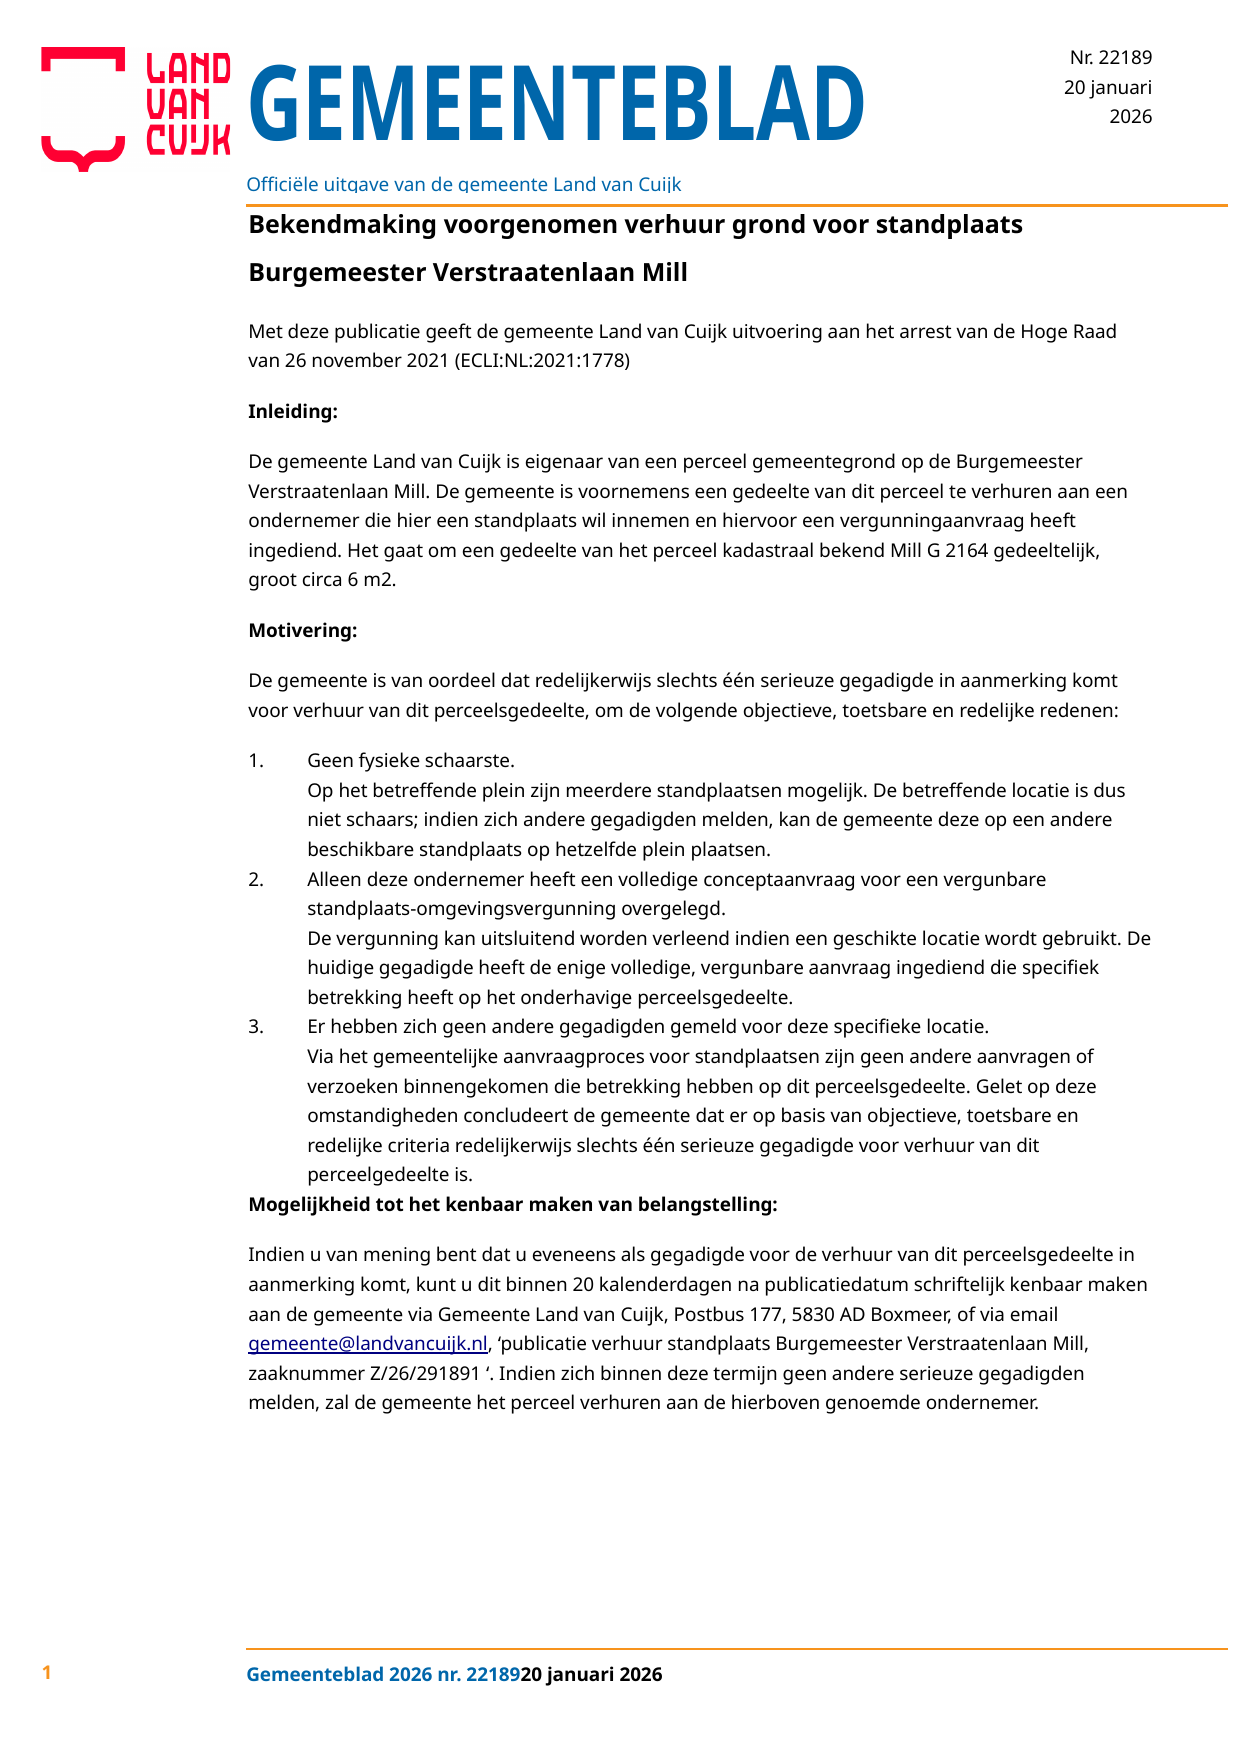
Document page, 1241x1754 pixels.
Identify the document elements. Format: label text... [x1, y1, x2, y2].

text Indien u van mening bent dat u eveneens als gegadigde voor de verhuur van dit perceelsgedeelte in aanmerking komt, kunt u dit binnen 20 kalenderdagen na publicatiedatum schriftelijk kenbaar maken aan de gemeente via Gemeente Land van Cuijk, Postbus 177, 5830 AD Boxmeer, of via email gemeente@landvancuijk.nl, ‘publicatie verhuur standplaats Burgemeester Verstraatenlaan Mill, zaaknummer Z/26/291891 ‘. Indien zich binnen deze termijn geen andere serieuze gegadigden melden, zal de gemeente het perceel verhuren aan de hierboven genoemde ondernemer. [248, 1242, 1152, 1415]
list Alleen deze ondernemer heeft een volledige conceptaanvraag voor een vergunbare standplaats-omgevingsvergunning overgelegd. [248, 866, 1152, 921]
text Inleiding: [248, 398, 1152, 424]
text Motivering: [248, 617, 1152, 643]
text Met deze publicatie geeft de gemeente Land van Cuijk uitvoering aan het arrest van de Hoge Raad van 26 november 2021 (ECLI:NL:2021:1778) [248, 318, 1152, 373]
list Via het gemeentelijke aanvraagproces voor standplaatsen zijn geen andere aanvragen of verzoeken binnengekomen die betrekking hebben op dit perceelsgedeelte. Gelet op deze omstandigheden concludeert de gemeente dat er op basis van objectieve, toetsbare en redelijke criteria redelijkerwijs slechts één serieuze gegadigde voor verhuur van dit perceelgedeelte is. [248, 1043, 1152, 1187]
text De gemeente is van oordeel dat redelijkerwijs slechts één serieuze gegadigde in aanmerking komt voor verhuur van dit perceelsgedeelte, om de volgende objectieve, toetsbare en redelijke redenen: [248, 667, 1152, 723]
text Bekendmaking voorgenomen verhuur grond voor standplaats Burgemeester Verstraatenlaan Mill [248, 207, 1152, 288]
list Op het betreffende plein zijn meerdere standplaatsen mogelijk. De betreffende locatie is dus niet schaars; indien zich andere gegadigden melden, kan de gemeente deze op een andere beschikbare standplaats op hetzelfde plein plaatsen. [248, 777, 1152, 862]
list Geen fysieke schaarste. [248, 747, 1152, 773]
text De gemeente Land van Cuijk is eigenaar van een perceel gemeentegrond op de Burgemeester Verstraatenlaan Mill. De gemeente is voornemens een gedeelte van dit perceel te verhuren aan een ondernemer die hier een standplaats wil innemen en hiervoor een vergunningaanvraag heeft ingediend. Het gaat om een gedeelte van het perceel kadastraal bekend Mill G 2164 gedeeltelijk, groot circa 6 m2. [248, 448, 1152, 592]
list Er hebben zich geen andere gegadigden gemeld voor deze specifieke locatie. [248, 1014, 1152, 1039]
list De vergunning kan uitsluitend worden verleend indien een geschikte locatie wordt gebruikt. De huidige gegadigde heeft de enige volledige, vergunbare aanvraag ingediend die specifiek betrekking heeft op het onderhavige perceelsgedeelte. [248, 925, 1152, 1010]
text Mogelijkheid tot het kenbaar maken van belangstelling: [248, 1191, 1152, 1217]
picture [41, 47, 231, 172]
